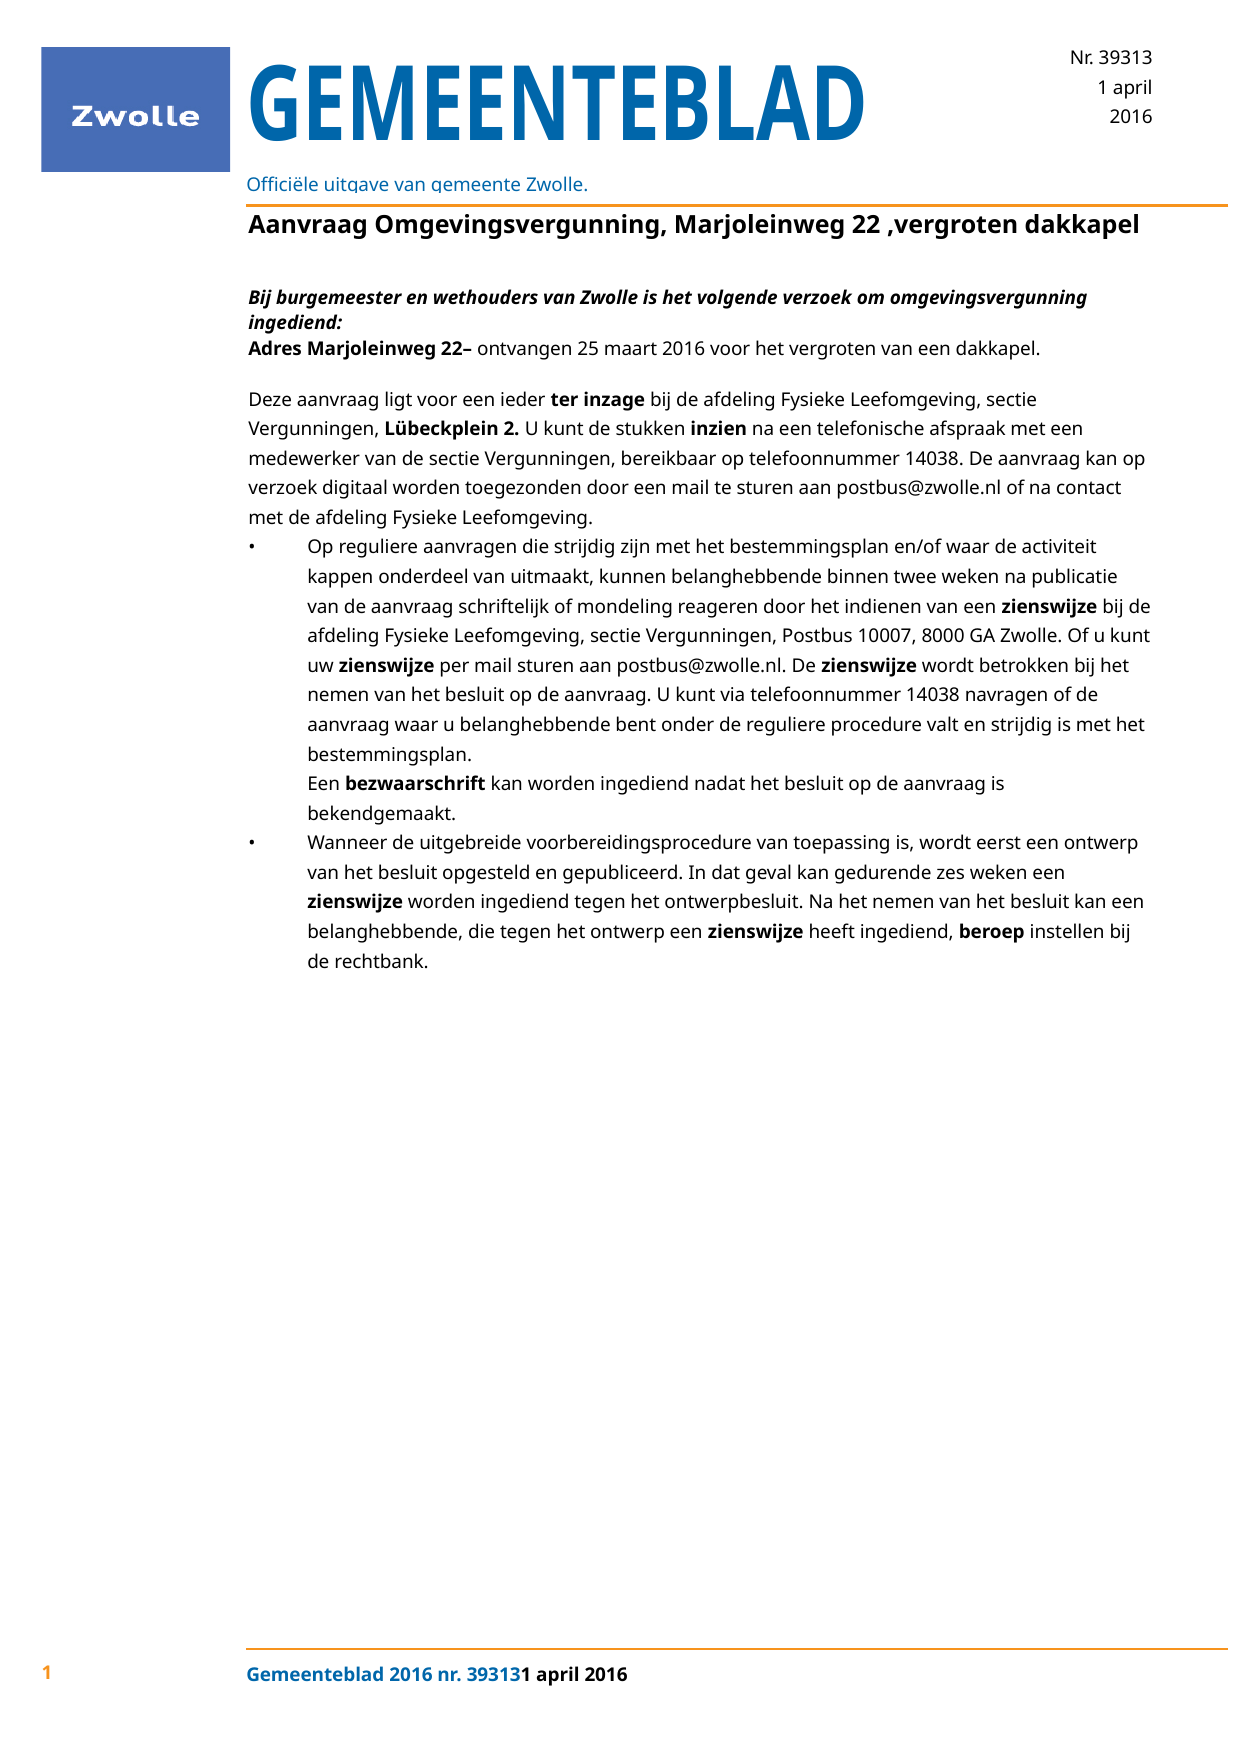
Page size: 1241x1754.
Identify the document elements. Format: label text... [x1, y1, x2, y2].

text Aanvraag Omgevingsvergunning, Marjoleinweg 22 ,vergroten dakkapel [248, 207, 1152, 241]
text Bij burgemeester en wethouders van Zwolle is het volgende verzoek om omgevingsvergunning ingediend: [248, 284, 1152, 335]
picture [41, 47, 231, 172]
text Adres Marjoleinweg 22– ontvangen 25 maart 2016 voor het vergroten van een dakkapel. [248, 335, 1152, 361]
text Deze aanvraag ligt voor een ieder ter inzage bij de afdeling Fysieke Leefomgeving, sectie Vergunningen, Lübeckplein 2. U kunt de stukken inzien na een telefonische afspraak met een medewerker van de sectie Vergunningen, bereikbaar op telefoonnummer 14038. De aanvraag kan op verzoek digitaal worden toegezonden door een mail te sturen aan postbus@zwolle.nl of na contact met de afdeling Fysieke Leefomgeving. [248, 386, 1152, 530]
list Een bezwaarschrift kan worden ingediend nadat het besluit op de aanvraag is bekendgemaakt. [248, 770, 1152, 826]
list Wanneer de uitgebreide voorbereidingsprocedure van toepassing is, wordt eerst een ontwerp van het besluit opgesteld en gepubliceerd. In dat geval kan gedurende zes weken een zienswijze worden ingediend tegen het ontwerpbesluit. Na het nemen van het besluit kan een belanghebbende, die tegen het ontwerp een zienswijze heeft ingediend, beroep instellen bij de rechtbank. [248, 829, 1152, 973]
list Op reguliere aanvragen die strijdig zijn met het bestemmingsplan en/of waar de activiteit kappen onderdeel van uitmaakt, kunnen belanghebbende binnen twee weken na publicatie van de aanvraag schriftelijk of mondeling reageren door het indienen van een zienswijze bij de afdeling Fysieke Leefomgeving, sectie Vergunningen, Postbus 10007, 8000 GA Zwolle. Of u kunt uw zienswijze per mail sturen aan postbus@zwolle.nl. De zienswijze wordt betrokken bij het nemen van het besluit op de aanvraag. U kunt via telefoonnummer 14038 navragen of de aanvraag waar u belanghebbende bent onder de reguliere procedure valt en strijdig is met het bestemmingsplan. [248, 534, 1152, 766]
